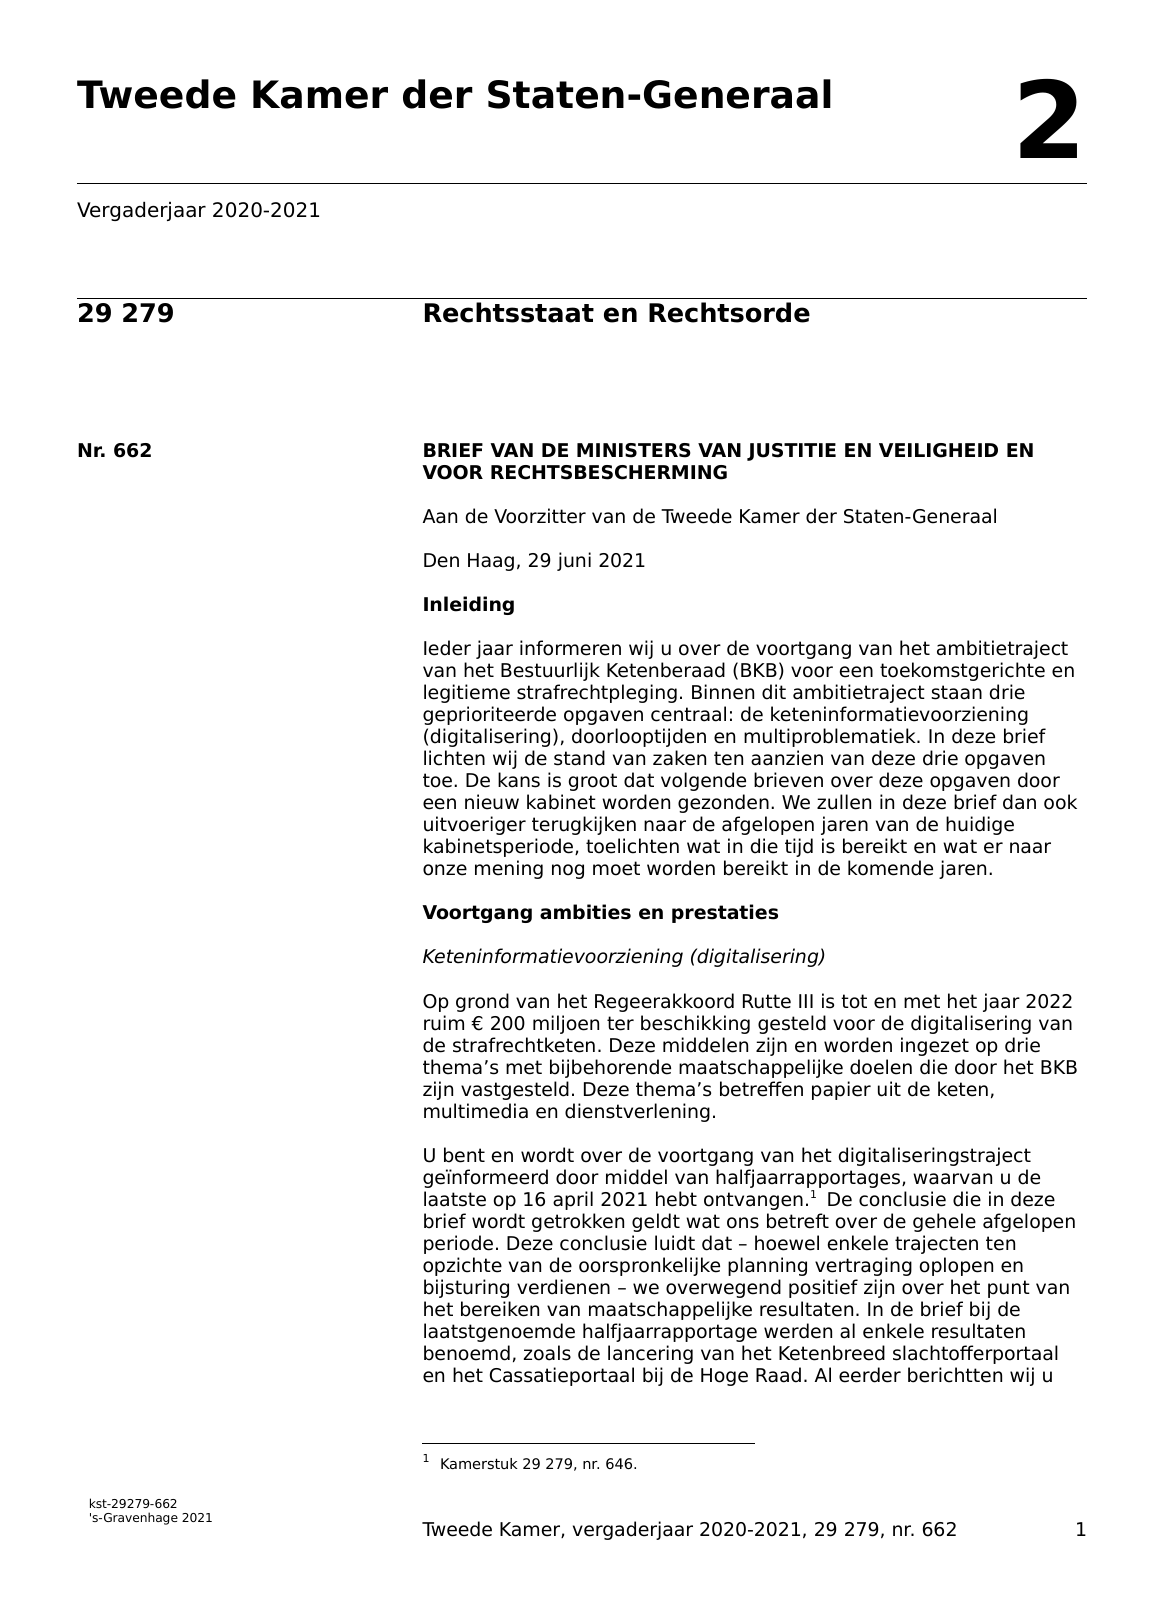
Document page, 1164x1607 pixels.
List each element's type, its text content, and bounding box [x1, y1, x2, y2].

subtitle Keteninformatievoorziening (digitalisering) [422, 946, 1087, 968]
text Den Haag, 29 juni 2021 [422, 550, 1087, 572]
text Aan de Voorzitter van de Tweede Kamer der Staten-Generaal [422, 506, 1087, 528]
subtitle 29 279 Rechtsstaat en Rechtsorde [77, 299, 1087, 329]
table_header Tweede Kamer der Staten-Generaal [77, 59, 886, 183]
text Kamerstuk 29 279, nr. 646. [422, 1452, 1087, 1474]
table_header 2 [886, 59, 1087, 183]
text Op grond van het Regeerakkoord Rutte III is tot en met het jaar 2022 ruim € 200 miljoen ter beschikking gesteld voor de digitalisering van de strafrechtketen. Deze middelen zijn en worden ingezet op drie thema’s met bijbehorende maatschappelijke doelen die door het BKB zijn vastgesteld. Deze thema’s betreffen papier uit de keten, multimedia en dienstverlening. [422, 991, 1087, 1122]
subtitle Voortgang ambities en prestaties [422, 902, 1087, 924]
text U bent en wordt over de voortgang van het digitaliseringstraject geïnformeerd door middel van halfjaarrapportages, waarvan u de laatste op 16 april 2021 hebt ontvangen. De conclusie die in deze brief wordt getrokken geldt wat ons betreft over de gehele afgelopen periode. Deze conclusie luidt dat – hoewel enkele trajecten ten opzichte van de oorspronkelijke planning vertraging oplopen en bijsturing verdienen – we overwegend positief zijn over het punt van het bereiken van maatschappelijke resultaten. In de brief bij de laatstgenoemde halfjaarrapportage werden al enkele resultaten benoemd, zoals de lancering van het Ketenbreed slachtofferportaal en het Cassatieportaal bij de Hoge Raad. Al eerder berichtten wij u [422, 1145, 1087, 1386]
text 's-Gravenhage 2021 [88, 1511, 323, 1525]
table_cell Vergaderjaar 2020-2021 [77, 184, 1087, 298]
text kst-29279-662 [88, 1497, 323, 1511]
text Ieder jaar informeren wij u over de voortgang van het ambitietraject van het Bestuurlijk Ketenberaad (BKB) voor een toekomstgerichte en legitieme strafrechtpleging. Binnen dit ambitietraject staan drie geprioriteerde opgaven centraal: de keteninformatievoorziening (digitalisering), doorlooptijden en multiproblematiek. In deze brief lichten wij de stand van zaken ten aanzien van deze drie opgaven toe. De kans is groot dat volgende brieven over deze opgaven door een nieuw kabinet worden gezonden. We zullen in deze brief dan ook uitvoeriger terugkijken naar de afgelopen jaren van de huidige kabinetsperiode, toelichten wat in die tijd is bereikt en wat er naar onze mening nog moet worden bereikt in de komende jaren. [422, 638, 1087, 880]
subtitle Nr. 662 BRIEF VAN DE MINISTERS VAN JUSTITIE EN VEILIGHEID EN VOOR RECHTSBESCHERMING [77, 440, 1087, 484]
subtitle Inleiding [422, 594, 1087, 616]
